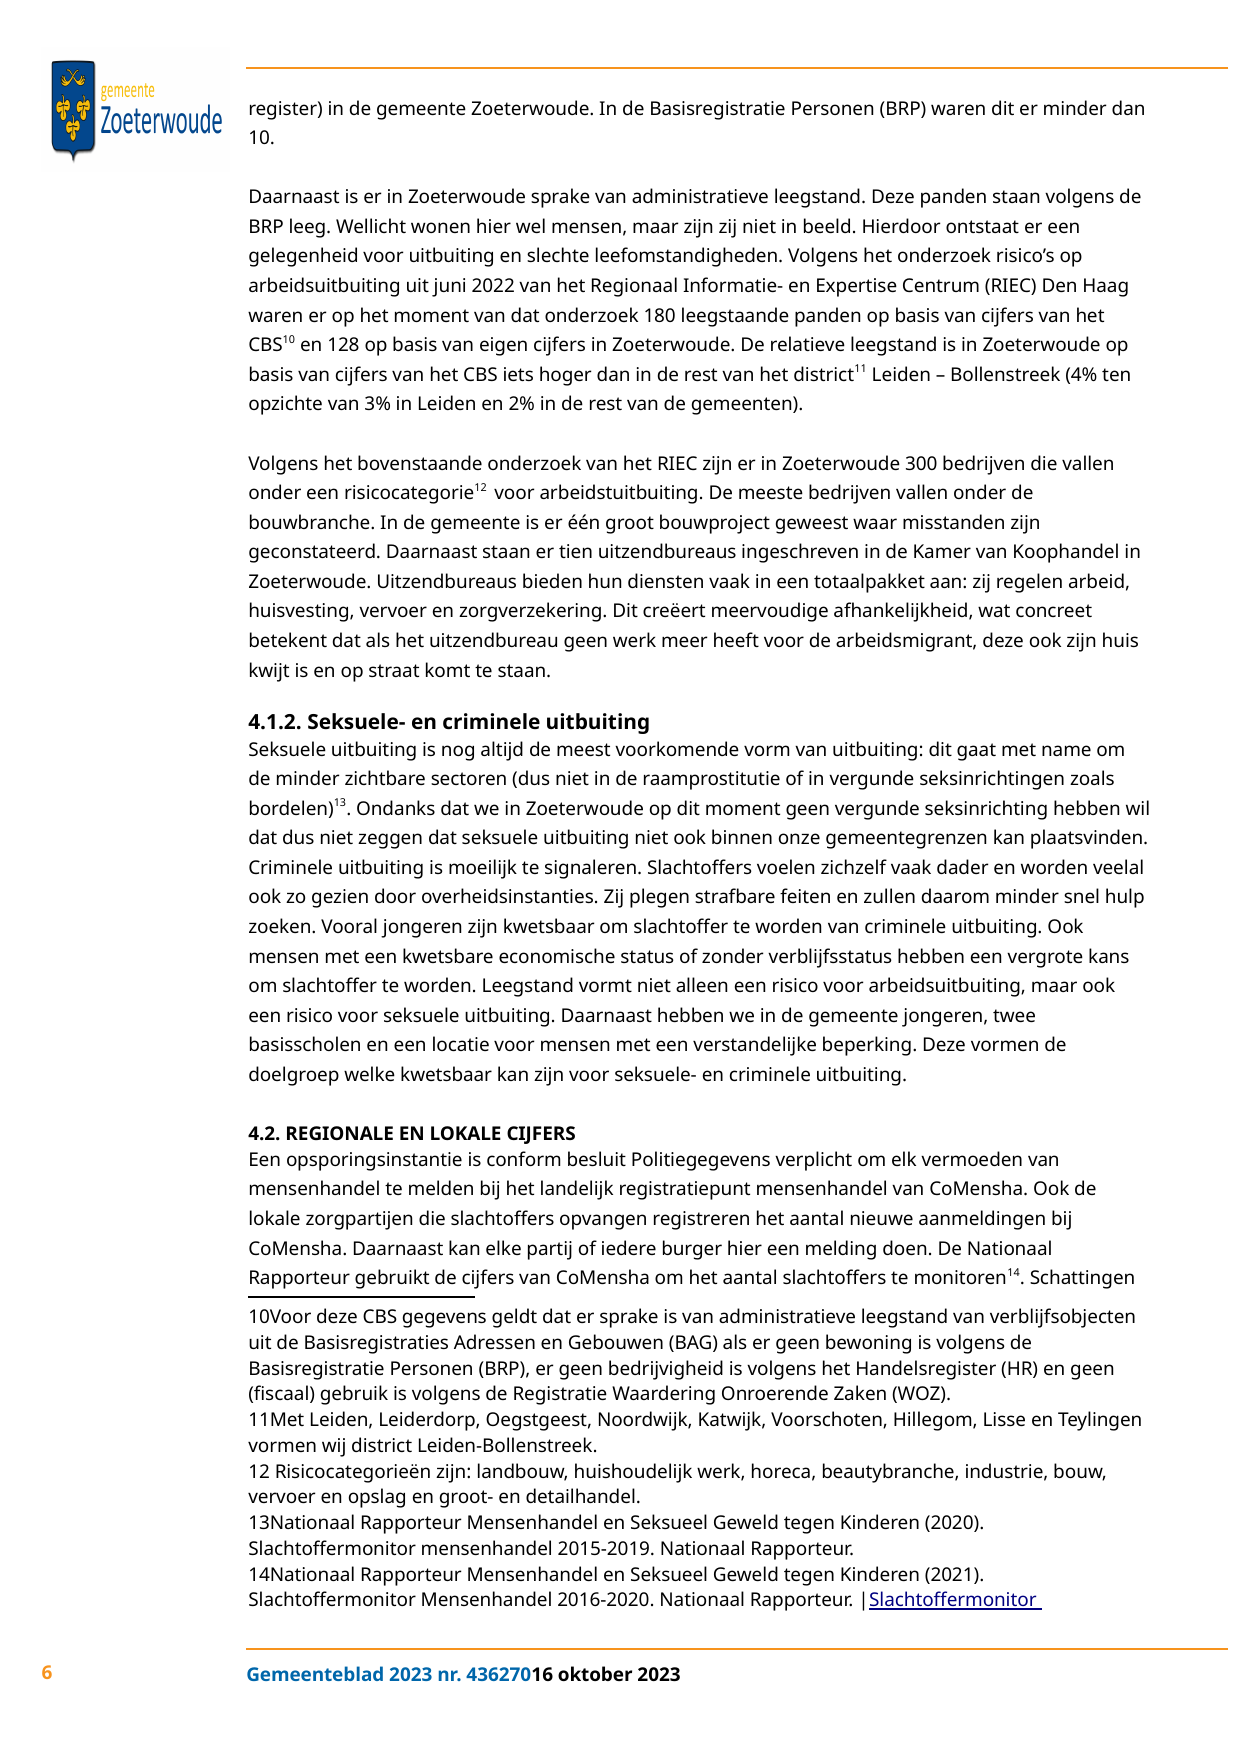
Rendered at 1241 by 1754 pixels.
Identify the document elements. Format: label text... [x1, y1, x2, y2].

picture [41, 47, 231, 172]
text Nationaal Rapporteur Mensenhandel en Seksueel Geweld tegen Kinderen (2020). Slachtoffermonitor mensenhandel 2015-2019. Nationaal Rapporteur. [248, 1509, 1152, 1561]
text Een opsporingsinstantie is conform besluit Politiegegevens verplicht om elk vermoeden van mensenhandel te melden bij het landelijk registratiepunt mensenhandel van CoMensha. Ook de lokale zorgpartijen die slachtoffers opvangen registreren het aantal nieuwe aanmeldingen bij CoMensha. Daarnaast kan elke partij of iedere burger hier een melding doen. De Nationaal Rapporteur gebruikt de cijfers van CoMensha om het aantal slachtoffers te monitoren. Schattingen [248, 1146, 1152, 1290]
text Met Leiden, Leiderdorp, Oegstgeest, Noordwijk, Katwijk, Voorschoten, Hillegom, Lisse en Teylingen vormen wij district Leiden-Bollenstreek. [248, 1406, 1152, 1458]
text Criminele uitbuiting is moeilijk te signaleren. Slachtoffers voelen zichzelf vaak dader en worden veelal ook zo gezien door overheidsinstanties. Zij plegen strafbare feiten en zullen daarom minder snel hulp zoeken. Vooral jongeren zijn kwetsbaar om slachtoffer te worden van criminele uitbuiting. Ook mensen met een kwetsbare economische status of zonder verblijfsstatus hebben een vergrote kans om slachtoffer te worden. Leegstand vormt niet alleen een risico voor arbeidsuitbuiting, maar ook een risico voor seksuele uitbuiting. Daarnaast hebben we in de gemeente jongeren, twee basisscholen en een locatie voor mensen met een verstandelijke beperking. Deze vormen de doelgroep welke kwetsbaar kan zijn voor seksuele- en criminele uitbuiting. [248, 854, 1152, 1087]
text 4.1.2. Seksuele- en criminele uitbuiting [248, 707, 1152, 736]
text register) in de gemeente Zoeterwoude. In de Basisregistratie Personen (BRP) waren dit er minder dan 10. [248, 95, 1152, 150]
text Volgens het bovenstaande onderzoek van het RIEC zijn er in Zoeterwoude 300 bedrijven die vallen onder een risicocategorie voor arbeidstuitbuiting. De meeste bedrijven vallen onder de bouwbranche. In de gemeente is er één groot bouwproject geweest waar misstanden zijn geconstateerd. Daarnaast staan er tien uitzendbureaus ingeschreven in de Kamer van Koophandel in Zoeterwoude. Uitzendbureaus bieden hun diensten vaak in een totaalpakket aan: zij regelen arbeid, huisvesting, vervoer en zorgverzekering. Dit creëert meervoudige afhankelijkheid, wat concreet betekent dat als het uitzendbureau geen werk meer heeft voor de arbeidsmigrant, deze ook zijn huis kwijt is en op straat komt te staan. [248, 450, 1152, 683]
text Seksuele uitbuiting is nog altijd de meest voorkomende vorm van uitbuiting: dit gaat met name om de minder zichtbare sectoren (dus niet in de raamprostitutie of in vergunde seksinrichtingen zoals bordelen). Ondanks dat we in Zoeterwoude op dit moment geen vergunde seksinrichting hebben wil dat dus niet zeggen dat seksuele uitbuiting niet ook binnen onze gemeentegrenzen kan plaatsvinden. [248, 736, 1152, 850]
text 4.2. REGIONALE EN LOKALE CIJFERS [248, 1120, 1152, 1146]
text Voor deze CBS gegevens geldt dat er sprake is van administratieve leegstand van verblijfsobjecten uit de Basisregistraties Adressen en Gebouwen (BAG) als er geen bewoning is volgens de Basisregistratie Personen (BRP), er geen bedrijvigheid is volgens het Handelsregister (HR) en geen (fiscaal) gebruik is volgens de Registratie Waardering Onroerende Zaken (WOZ). [248, 1303, 1152, 1406]
text Risicocategorieën zijn: landbouw, huishoudelijk werk, horeca, beautybranche, industrie, bouw, vervoer en opslag en groot- en detailhandel. [248, 1458, 1152, 1509]
text Nationaal Rapporteur Mensenhandel en Seksueel Geweld tegen Kinderen (2021). Slachtoffermonitor Mensenhandel 2016-2020. Nationaal Rapporteur. |Slachtoffermonitor [248, 1561, 1152, 1612]
text Daarnaast is er in Zoeterwoude sprake van administratieve leegstand. Deze panden staan volgens de BRP leeg. Wellicht wonen hier wel mensen, maar zijn zij niet in beeld. Hierdoor ontstaat er een gelegenheid voor uitbuiting en slechte leefomstandigheden. Volgens het onderzoek risico’s op arbeidsuitbuiting uit juni 2022 van het Regionaal Informatie- en Expertise Centrum (RIEC) Den Haag waren er op het moment van dat onderzoek 180 leegstaande panden op basis van cijfers van het CBS en 128 op basis van eigen cijfers in Zoeterwoude. De relatieve leegstand is in Zoeterwoude op basis van cijfers van het CBS iets hoger dan in de rest van het district Leiden – Bollenstreek (4% ten opzichte van 3% in Leiden en 2% in de rest van de gemeenten). [248, 183, 1152, 416]
